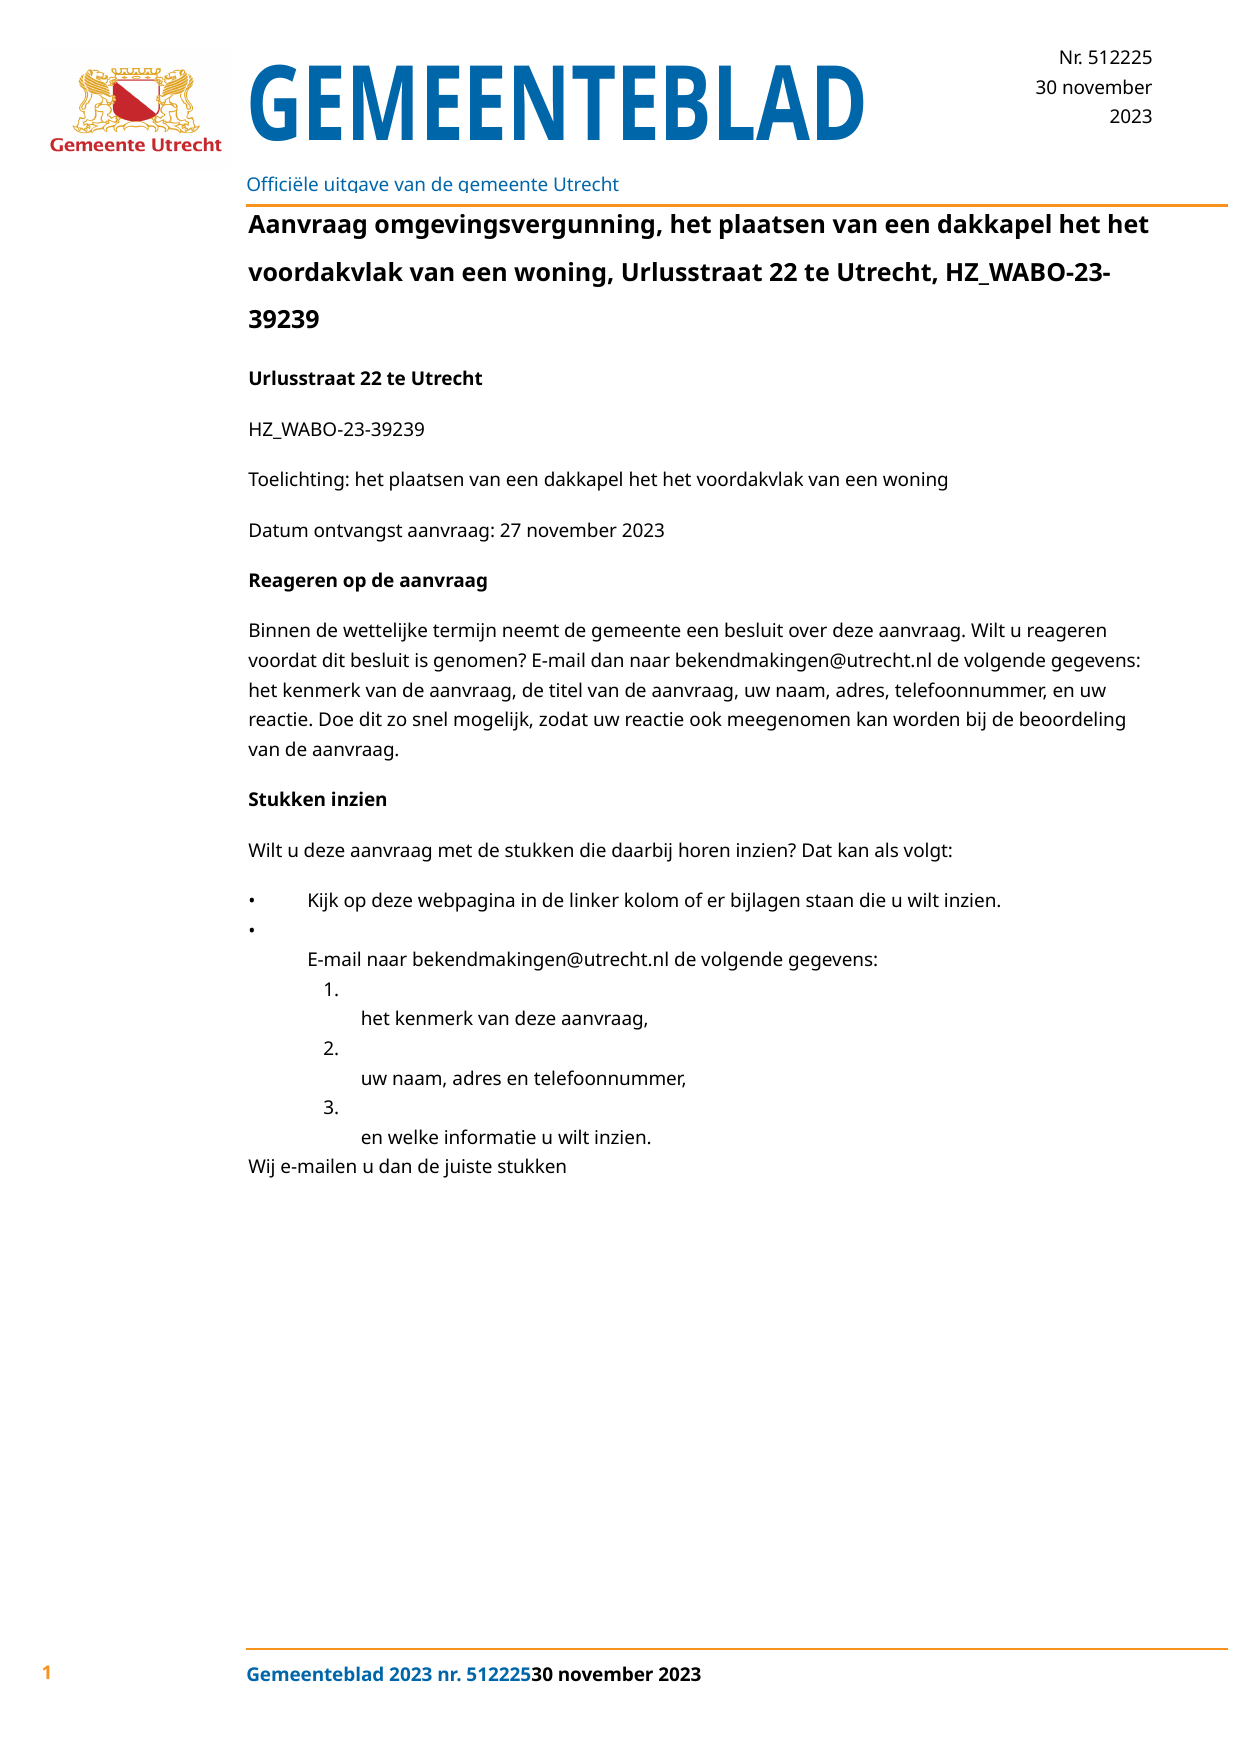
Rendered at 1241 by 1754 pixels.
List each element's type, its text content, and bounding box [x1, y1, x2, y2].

list het kenmerk van deze aanvraag, [323, 1006, 1152, 1031]
text Binnen de wettelijke termijn neemt de gemeente een besluit over deze aanvraag. Wilt u reageren voordat dit besluit is genomen? E-mail dan naar bekendmakingen@utrecht.nl de volgende gegevens: het kenmerk van de aanvraag, de titel van de aanvraag, uw naam, adres, telefoonnummer, en uw reactie. Doe dit zo snel mogelijk, zodat uw reactie ook meegenomen kan worden bij de beoordeling van de aanvraag. [248, 618, 1152, 762]
text Reageren op de aanvraag [248, 567, 1152, 593]
text Toelichting: het plaatsen van een dakkapel het het voordakvlak van een woning [248, 466, 1152, 492]
list Kijk op deze webpagina in de linker kolom of er bijlagen staan die u wilt inzien. [248, 887, 1152, 913]
text Stukken inzien [248, 786, 1152, 812]
text Aanvraag omgevingsvergunning, het plaatsen van een dakkapel het het voordakvlak van een woning, Urlusstraat 22 te Utrecht, HZ_WABO-23-39239 [248, 207, 1152, 336]
list uw naam, adres en telefoonnummer, [323, 1065, 1152, 1090]
list en welke informatie u wilt inzien. [323, 1124, 1152, 1149]
picture [41, 47, 231, 172]
text HZ_WABO-23-39239 [248, 416, 1152, 442]
text Urlusstraat 22 te Utrecht [248, 366, 1152, 391]
text Wij e-mailen u dan de juiste stukken [248, 1153, 1152, 1179]
list E-mail naar bekendmakingen@utrecht.nl de volgende gegevens: [248, 946, 1152, 972]
text Wilt u deze aanvraag met de stukken die daarbij horen inzien? Dat kan als volgt: [248, 837, 1152, 862]
text Datum ontvangst aanvraag: 27 november 2023 [248, 517, 1152, 542]
